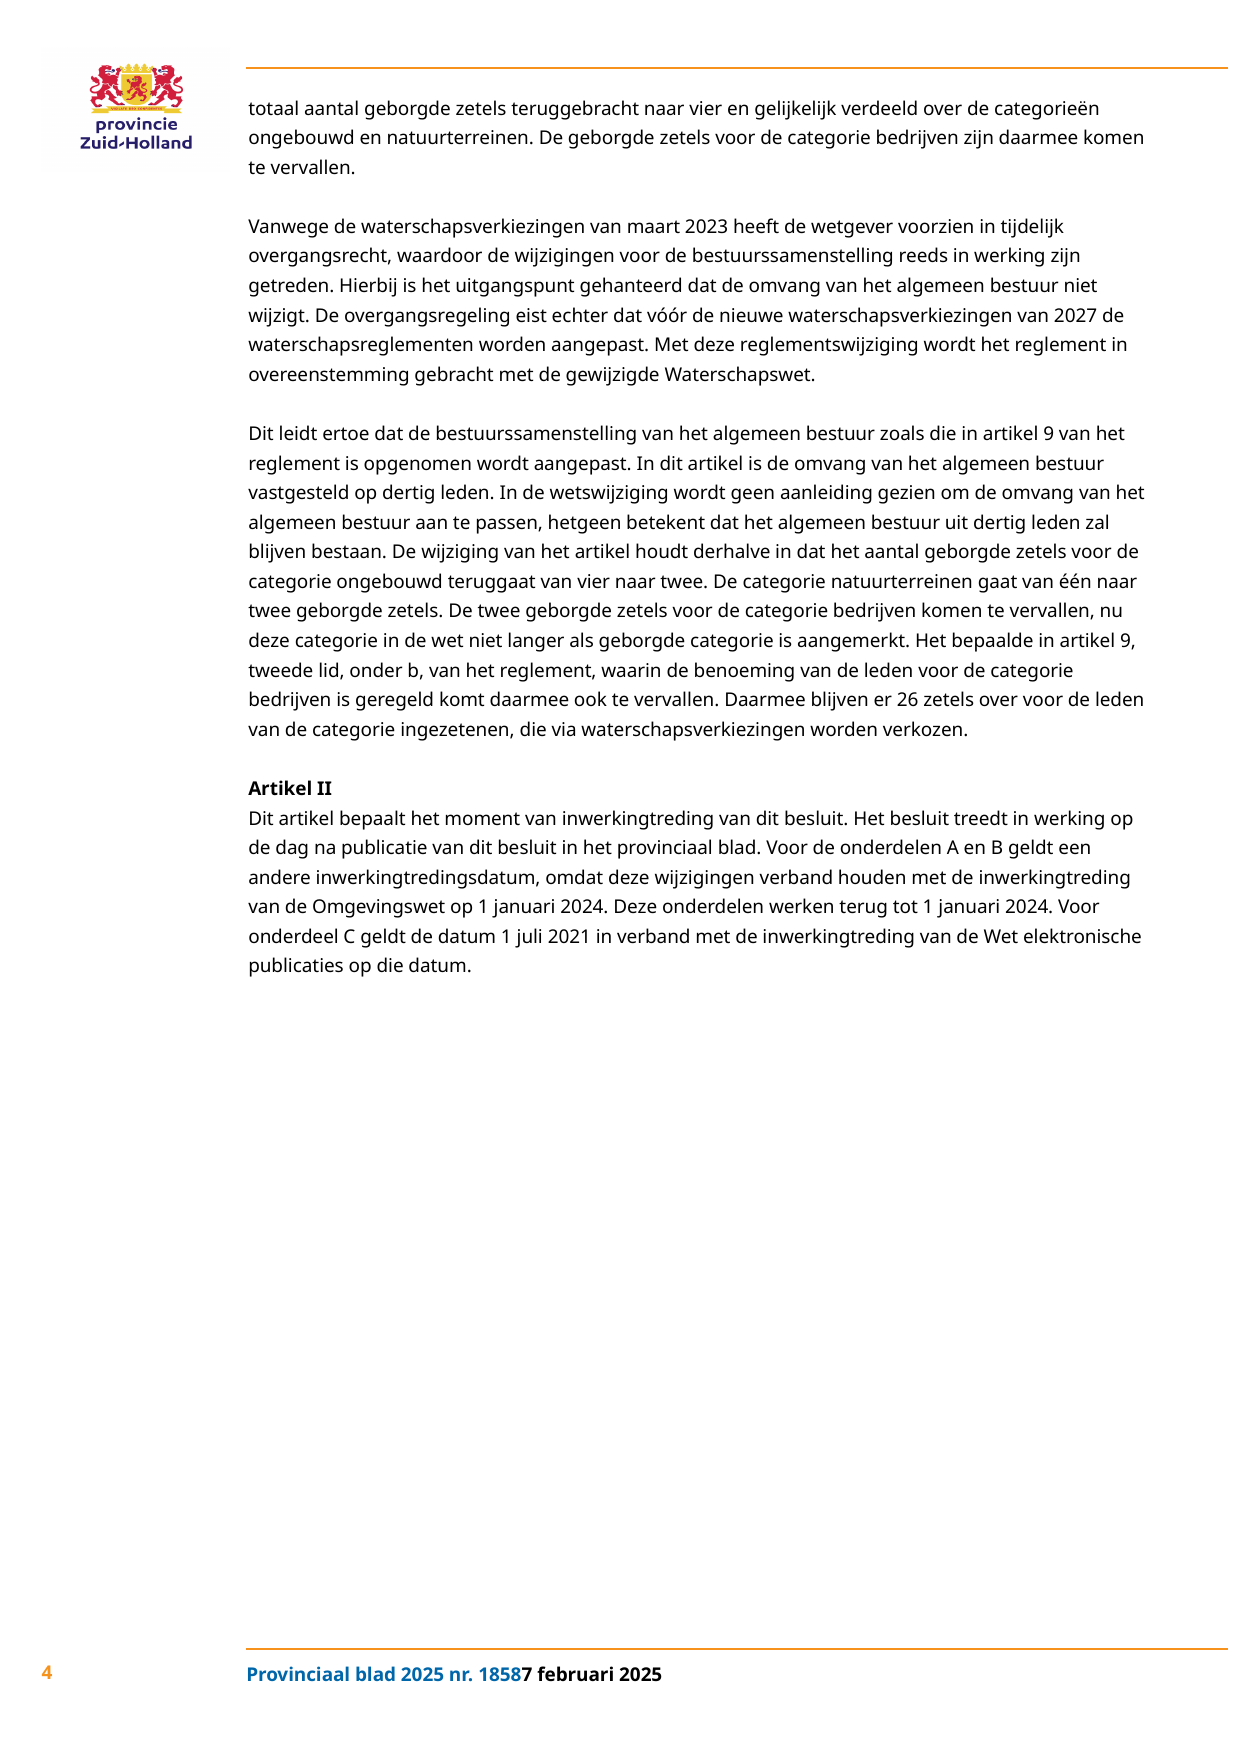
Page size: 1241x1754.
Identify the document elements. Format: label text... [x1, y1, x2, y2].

text Dit leidt ertoe dat de bestuurssamenstelling van het algemeen bestuur zoals die in artikel 9 van het reglement is opgenomen wordt aangepast. In dit artikel is de omvang van het algemeen bestuur vastgesteld op dertig leden. In de wetswijziging wordt geen aanleiding gezien om de omvang van het algemeen bestuur aan te passen, hetgeen betekent dat het algemeen bestuur uit dertig leden zal blijven bestaan. De wijziging van het artikel houdt derhalve in dat het aantal geborgde zetels voor de categorie ongebouwd teruggaat van vier naar twee. De categorie natuurterreinen gaat van één naar twee geborgde zetels. De twee geborgde zetels voor de categorie bedrijven komen te vervallen, nu deze categorie in de wet niet langer als geborgde categorie is aangemerkt. Het bepaalde in artikel 9, tweede lid, onder b, van het reglement, waarin de benoeming van de leden voor de categorie bedrijven is geregeld komt daarmee ook te vervallen. Daarmee blijven er 26 zetels over voor de leden van de categorie ingezetenen, die via waterschapsverkiezingen worden verkozen. [248, 420, 1152, 742]
text Vanwege de waterschapsverkiezingen van maart 2023 heeft de wetgever voorzien in tijdelijk overgangsrecht, waardoor de wijzigingen voor de bestuurssamenstelling reeds in werking zijn getreden. Hierbij is het uitgangspunt gehanteerd dat de omvang van het algemeen bestuur niet wijzigt. De overgangsregeling eist echter dat vóór de nieuwe waterschapsverkiezingen van 2027 de waterschapsreglementen worden aangepast. Met deze reglementswijziging wordt het reglement in overeenstemming gebracht met de gewijzigde Waterschapswet. [248, 213, 1152, 387]
text Dit artikel bepaalt het moment van inwerkingtreding van dit besluit. Het besluit treedt in werking op de dag na publicatie van dit besluit in het provinciaal blad. Voor de onderdelen A en B geldt een andere inwerkingtredingsdatum, omdat deze wijzigingen verband houden met de inwerkingtreding van de Omgevingswet op 1 januari 2024. Deze onderdelen werken terug tot 1 januari 2024. Voor onderdeel C geldt de datum 1 juli 2021 in verband met de inwerkingtreding van de Wet elektronische publicaties op die datum. [248, 805, 1152, 978]
picture [41, 47, 231, 172]
text Artikel II [248, 775, 1152, 801]
text totaal aantal geborgde zetels teruggebracht naar vier en gelijkelijk verdeeld over de categorieën ongebouwd en natuurterreinen. De geborgde zetels voor de categorie bedrijven zijn daarmee komen te vervallen. [248, 95, 1152, 180]
